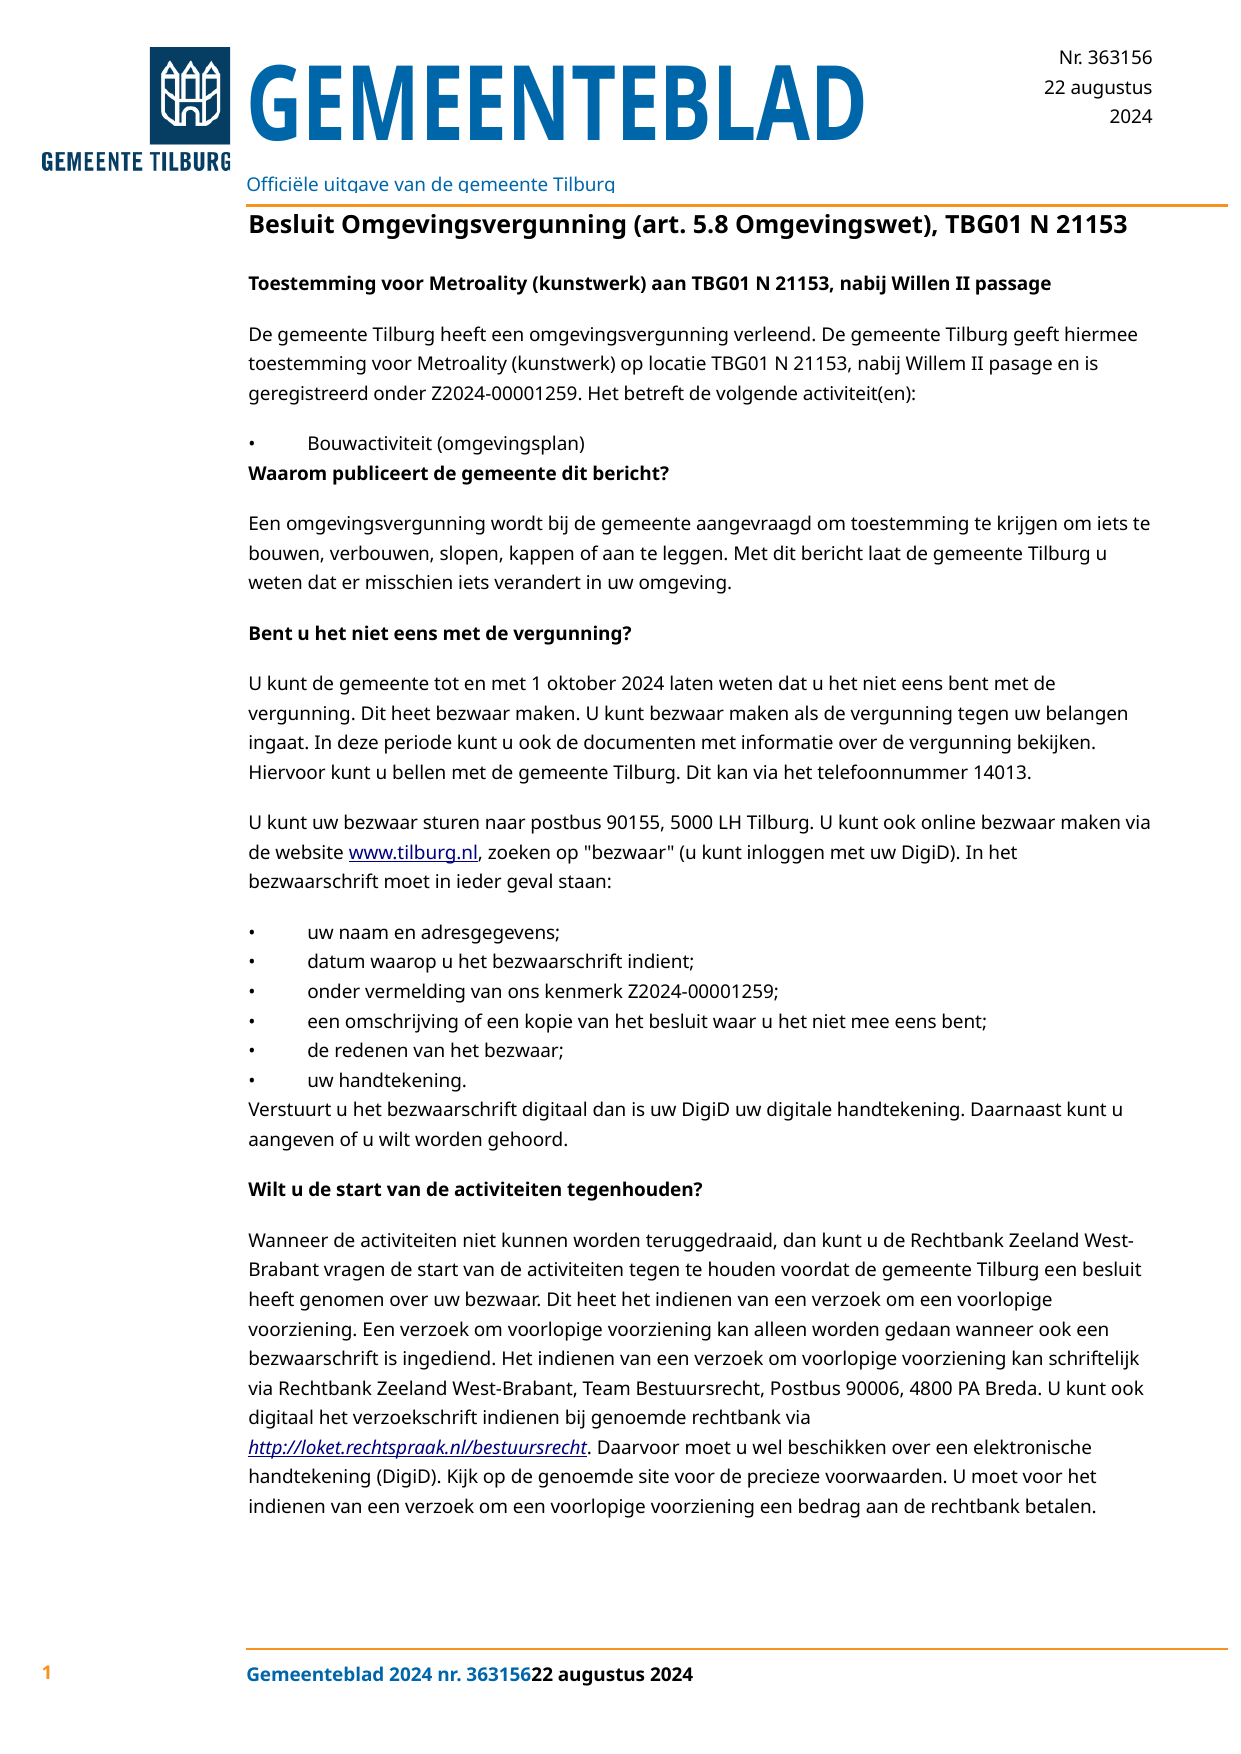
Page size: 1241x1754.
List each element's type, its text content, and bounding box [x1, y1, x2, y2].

text Bent u het niet eens met de vergunning? [248, 620, 1152, 646]
text Wanneer de activiteiten niet kunnen worden teruggedraaid, dan kunt u de Rechtbank Zeeland West-Brabant vragen de start van de activiteiten tegen te houden voordat de gemeente Tilburg een besluit heeft genomen over uw bezwaar. Dit heet het indienen van een verzoek om een voorlopige voorziening. Een verzoek om voorlopige voorziening kan alleen worden gedaan wanneer ook een bezwaarschrift is ingediend. Het indienen van een verzoek om voorlopige voorziening kan schriftelijk via Rechtbank Zeeland West-Brabant, Team Bestuursrecht, Postbus 90006, 4800 PA Breda. U kunt ook digitaal het verzoekschrift indienen bij genoemde rechtbank via http://loket.rechtspraak.nl/bestuursrecht. Daarvoor moet u wel beschikken over een elektronische handtekening (DigiD). Kijk op de genoemde site voor de precieze voorwaarden. U moet voor het indienen van een verzoek om een voorlopige voorziening een bedrag aan de rechtbank betalen. [248, 1227, 1152, 1519]
list onder vermelding van ons kenmerk Z2024-00001259; [248, 978, 1152, 1004]
text De gemeente Tilburg heeft een omgevingsvergunning verleend. De gemeente Tilburg geeft hiermee toestemming voor Metroality (kunstwerk) op locatie TBG01 N 21153, nabij Willem II pasage en is geregistreerd onder Z2024-00001259. Het betreft de volgende activiteit(en): [248, 321, 1152, 406]
list datum waarop u het bezwaarschrift indient; [248, 949, 1152, 974]
text Een omgevingsvergunning wordt bij de gemeente aangevraagd om toestemming te krijgen om iets te bouwen, verbouwen, slopen, kappen of aan te leggen. Met dit bericht laat de gemeente Tilburg u weten dat er misschien iets verandert in uw omgeving. [248, 510, 1152, 595]
list een omschrijving of een kopie van het besluit waar u het niet mee eens bent; [248, 1008, 1152, 1033]
list de redenen van het bezwaar; [248, 1037, 1152, 1063]
text U kunt de gemeente tot en met 1 oktober 2024 laten weten dat u het niet eens bent met de vergunning. Dit heet bezwaar maken. U kunt bezwaar maken als de vergunning tegen uw belangen ingaat. In deze periode kunt u ook de documenten met informatie over de vergunning bekijken. Hiervoor kunt u bellen met de gemeente Tilburg. Dit kan via het telefoonnummer 14013. [248, 670, 1152, 785]
text U kunt uw bezwaar sturen naar postbus 90155, 5000 LH Tilburg. U kunt ook online bezwaar maken via de website www.tilburg.nl, zoeken op "bezwaar" (u kunt inloggen met uw DigiD). In het bezwaarschrift moet in ieder geval staan: [248, 809, 1152, 894]
text Verstuurt u het bezwaarschrift digitaal dan is uw DigiD uw digitale handtekening. Daarnaast kunt u aangeven of u wilt worden gehoord. [248, 1097, 1152, 1152]
list uw handtekening. [248, 1067, 1152, 1093]
list Bouwactiviteit (omgevingsplan) [248, 430, 1152, 456]
text Toestemming voor Metroality (kunstwerk) aan TBG01 N 21153, nabij Willen II passage [248, 270, 1152, 296]
picture [41, 47, 231, 172]
text Besluit Omgevingsvergunning (art. 5.8 Omgevingswet), TBG01 N 21153 [248, 207, 1152, 241]
text Waarom publiceert de gemeente dit bericht? [248, 460, 1152, 486]
text Wilt u de start van de activiteiten tegenhouden? [248, 1177, 1152, 1202]
list uw naam en adresgegevens; [248, 919, 1152, 945]
